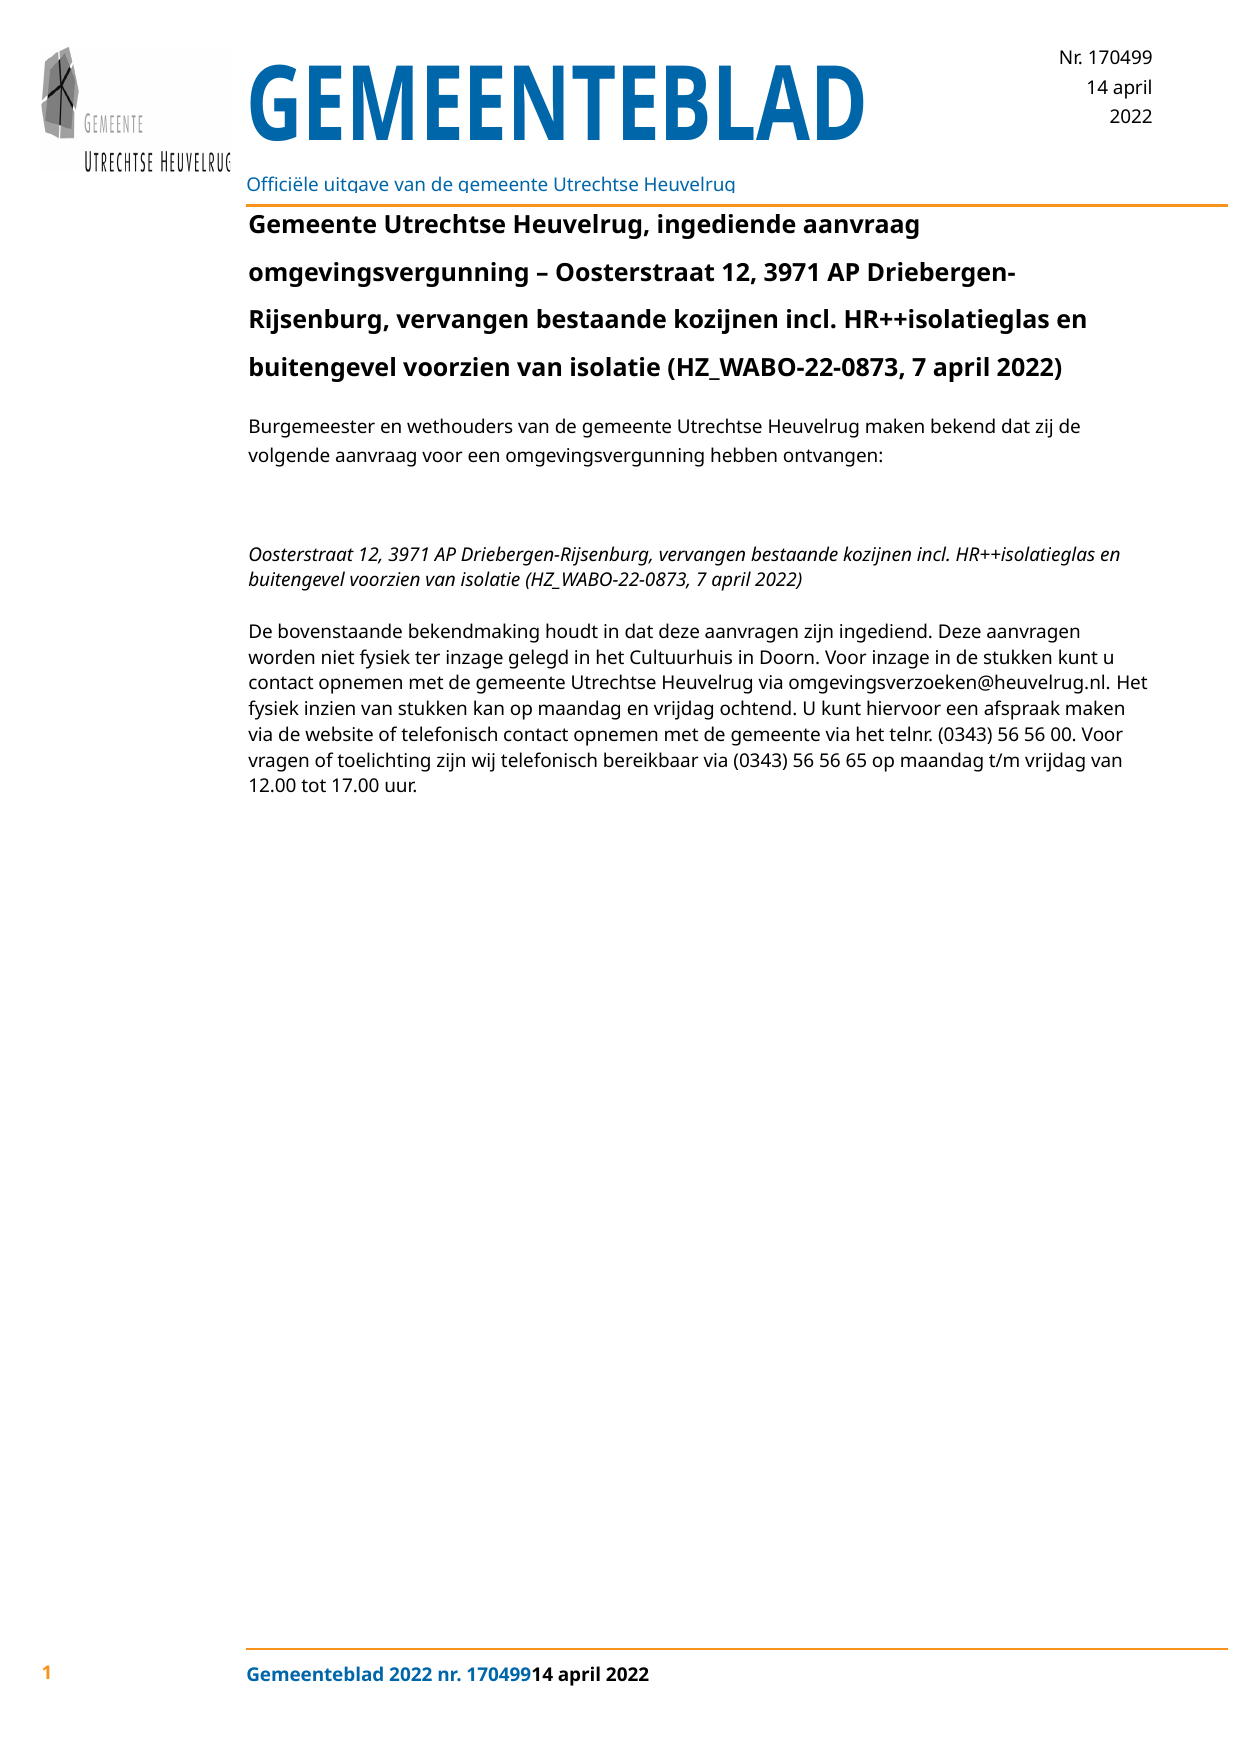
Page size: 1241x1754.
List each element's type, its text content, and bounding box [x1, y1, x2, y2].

text Gemeente Utrechtse Heuvelrug, ingediende aanvraag omgevingsvergunning – Oosterstraat 12, 3971 AP Driebergen-Rijsenburg, vervangen bestaande kozijnen incl. HR++isolatieglas en buitengevel voorzien van isolatie (HZ_WABO-22-0873, 7 april 2022) [248, 207, 1152, 384]
text De bovenstaande bekendmaking houdt in dat deze aanvragen zijn ingediend. Deze aanvragen worden niet fysiek ter inzage gelegd in het Cultuurhuis in Doorn. Voor inzage in de stukken kunt u contact opnemen met de gemeente Utrechtse Heuvelrug via omgevingsverzoeken@heuvelrug.nl. Het fysiek inzien van stukken kan op maandag en vrijdag ochtend. U kunt hiervoor een afspraak maken via de website of telefonisch contact opnemen met de gemeente via het telnr. (0343) 56 56 00. Voor vragen of toelichting zijn wij telefonisch bereikbaar via (0343) 56 56 65 op maandag t/m vrijdag van 12.00 tot 17.00 uur. [248, 618, 1152, 798]
text Burgemeester en wethouders van de gemeente Utrechtse Heuvelrug maken bekend dat zij de volgende aanvraag voor een omgevingsvergunning hebben ontvangen: [248, 413, 1152, 468]
picture [41, 47, 231, 172]
text Oosterstraat 12, 3971 AP Driebergen-Rijsenburg, vervangen bestaande kozijnen incl. HR++isolatieglas en buitengevel voorzien van isolatie (HZ_WABO-22-0873, 7 april 2022) [248, 541, 1152, 592]
